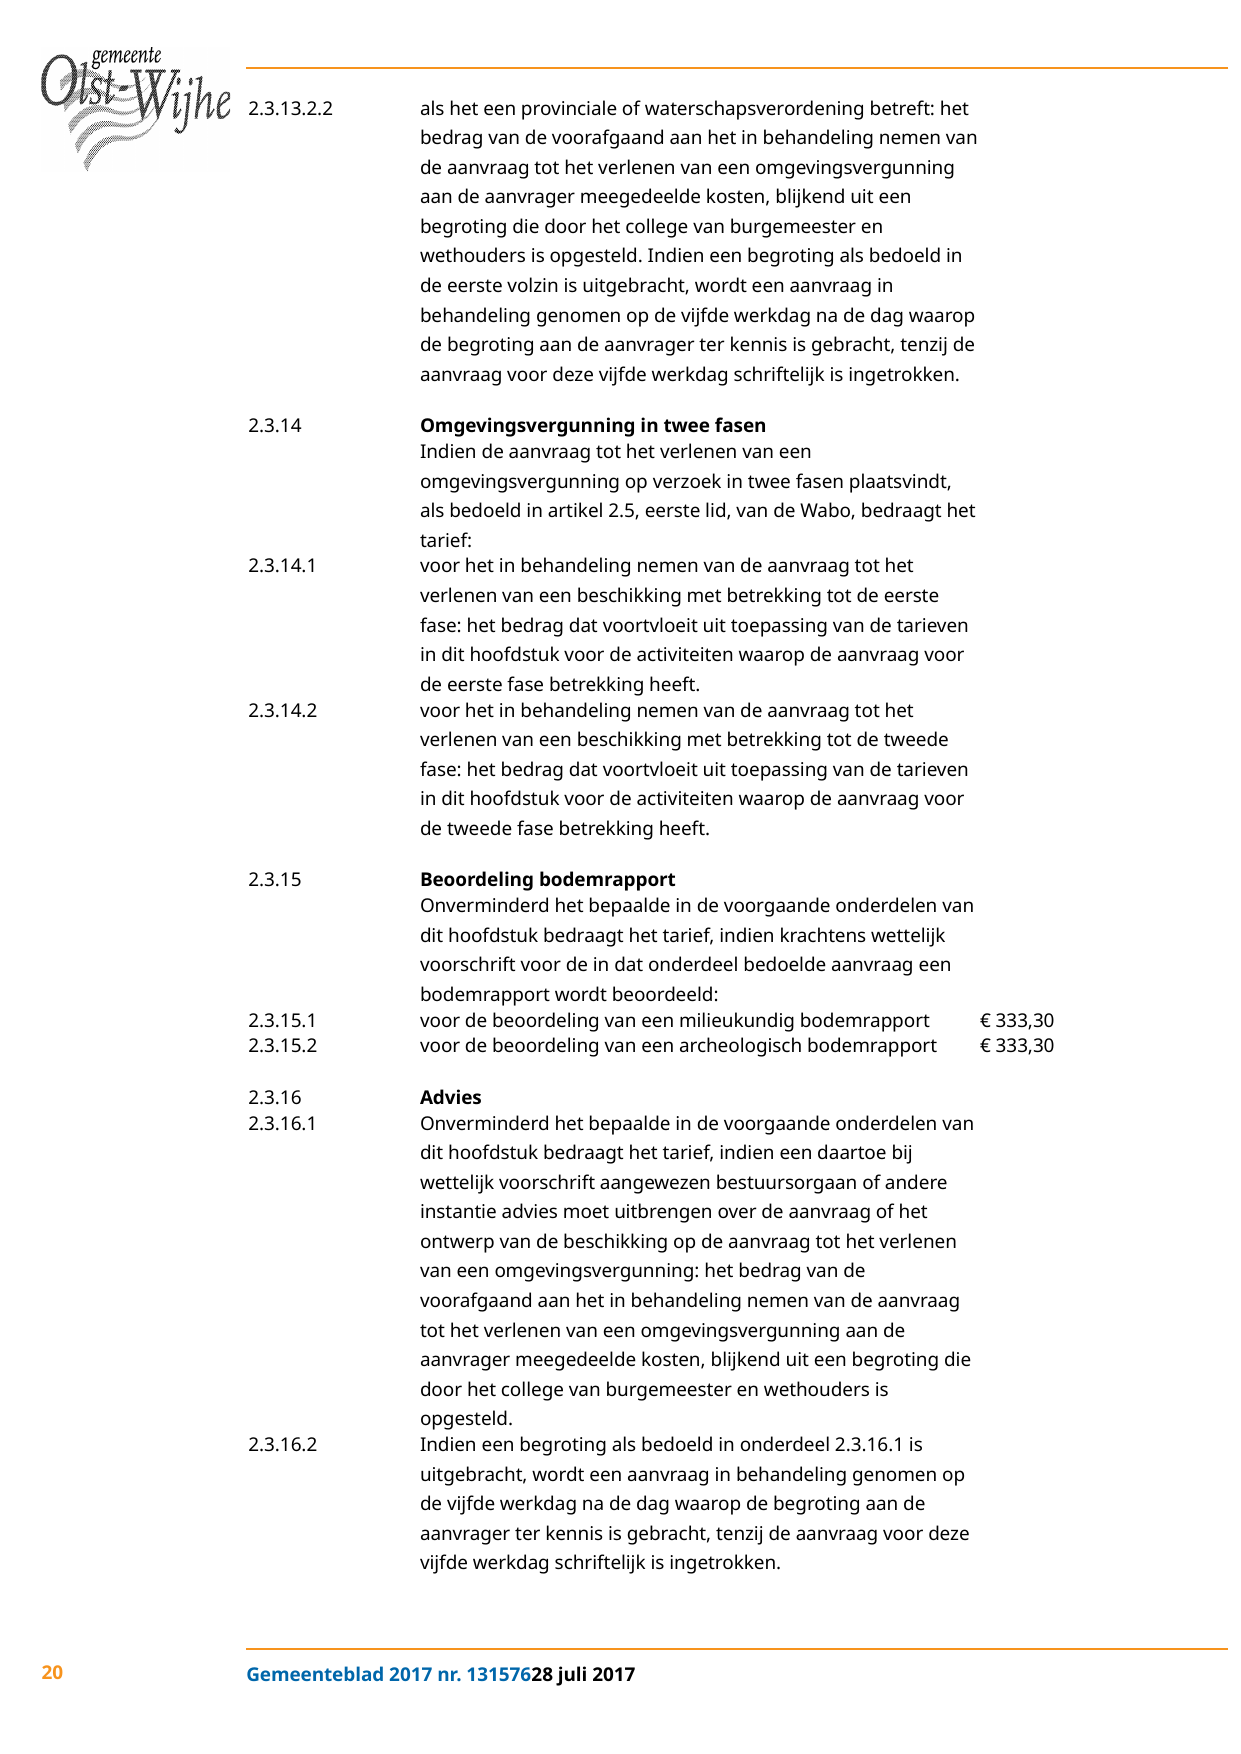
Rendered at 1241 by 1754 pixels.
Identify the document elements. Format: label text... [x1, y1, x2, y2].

table_cell voor de beoordeling van een archeologisch bodemrapport [420, 1033, 980, 1058]
table_cell € 333,30 [980, 1007, 1152, 1032]
table_cell voor het in behandeling nemen van de aanvraag tot het verlenen van een beschikking met betrekking tot de tweede fase: het bedrag dat voortvloeit uit toepassing van de tarieven in dit hoofdstuk voor de activiteiten waarop de aanvraag voor de tweede fase betrekking heeft. [420, 697, 980, 841]
table_cell [980, 1110, 1152, 1431]
table_cell [420, 387, 980, 412]
table_cell [980, 1084, 1152, 1110]
table_cell 2.3.16.2 [248, 1431, 420, 1575]
table_cell [980, 95, 1152, 387]
table_cell 2.3.15 [248, 867, 420, 892]
table_cell [980, 697, 1152, 841]
table_cell [248, 892, 420, 1007]
table_cell [248, 1575, 420, 1601]
table_cell [980, 1431, 1152, 1575]
table_cell [248, 438, 420, 553]
table_cell 2.3.14.2 [248, 697, 420, 841]
table_cell als het een provinciale of waterschapsverordening betreft: het bedrag van de voorafgaand aan het in behandeling nemen van de aanvraag tot het verlenen van een omgevingsvergunning aan de aanvrager meegedeelde kosten, blijkend uit een begroting die door het college van burgemeester en wethouders is opgesteld. Indien een begroting als bedoeld in de eerste volzin is uitgebracht, wordt een aanvraag in behandeling genomen op de vijfde werkdag na de dag waarop de begroting aan de aanvrager ter kennis is gebracht, tenzij de aanvraag voor deze vijfde werkdag schriftelijk is ingetrokken. [420, 95, 980, 387]
table_cell [980, 841, 1152, 867]
table_cell [420, 841, 980, 867]
table_cell 2.3.16 [248, 1084, 420, 1110]
table_cell 2.3.15.2 [248, 1033, 420, 1058]
table_cell [420, 1575, 980, 1601]
table_cell [248, 387, 420, 412]
table_cell Indien een begroting als bedoeld in onderdeel 2.3.16.1 is uitgebracht, wordt een aanvraag in behandeling genomen op de vijfde werkdag na de dag waarop de begroting aan de aanvrager ter kennis is gebracht, tenzij de aanvraag voor deze vijfde werkdag schriftelijk is ingetrokken. [420, 1431, 980, 1575]
table_cell Indien de aanvraag tot het verlenen van een omgevingsvergunning op verzoek in twee fasen plaatsvindt, als bedoeld in artikel 2.5, eerste lid, van de Wabo, bedraagt het tarief: [420, 438, 980, 553]
table_cell [980, 553, 1152, 697]
table_cell [420, 1058, 980, 1084]
table_cell Onverminderd het bepaalde in de voorgaande onderdelen van dit hoofdstuk bedraagt het tarief, indien een daartoe bij wettelijk voorschrift aangewezen bestuursorgaan of andere instantie advies moet uitbrengen over de aanvraag of het ontwerp van de beschikking op de aanvraag tot het verlenen van een omgevingsvergunning: het bedrag van de voorafgaand aan het in behandeling nemen van de aanvraag tot het verlenen van een omgevingsvergunning aan de aanvrager meegedeelde kosten, blijkend uit een begroting die door het college van burgemeester en wethouders is opgesteld. [420, 1110, 980, 1431]
table_cell [980, 387, 1152, 412]
table_cell 2.3.14.1 [248, 553, 420, 697]
table_cell Onverminderd het bepaalde in de voorgaande onderdelen van dit hoofdstuk bedraagt het tarief, indien krachtens wettelijk voorschrift voor de in dat onderdeel bedoelde aanvraag een bodemrapport wordt beoordeeld: [420, 892, 980, 1007]
table_cell [248, 841, 420, 867]
table_cell voor de beoordeling van een milieukundig bodemrapport [420, 1007, 980, 1032]
table_cell [980, 1575, 1152, 1601]
table_cell Advies [420, 1084, 980, 1110]
table_cell Omgevingsvergunning in twee fasen [420, 413, 980, 438]
table_cell € 333,30 [980, 1033, 1152, 1058]
table_cell 2.3.16.1 [248, 1110, 420, 1431]
table_cell 2.3.14 [248, 413, 420, 438]
table_cell 2.3.13.2.2 [248, 95, 420, 387]
table_cell 2.3.15.1 [248, 1007, 420, 1032]
table_cell voor het in behandeling nemen van de aanvraag tot het verlenen van een beschikking met betrekking tot de eerste fase: het bedrag dat voortvloeit uit toepassing van de tarieven in dit hoofdstuk voor de activiteiten waarop de aanvraag voor de eerste fase betrekking heeft. [420, 553, 980, 697]
table_cell [980, 867, 1152, 892]
table_cell [980, 413, 1152, 438]
table_cell [980, 438, 1152, 553]
table_cell [248, 1058, 420, 1084]
table_cell [980, 1058, 1152, 1084]
table_cell Beoordeling bodemrapport [420, 867, 980, 892]
table_cell [980, 892, 1152, 1007]
picture [41, 47, 231, 172]
